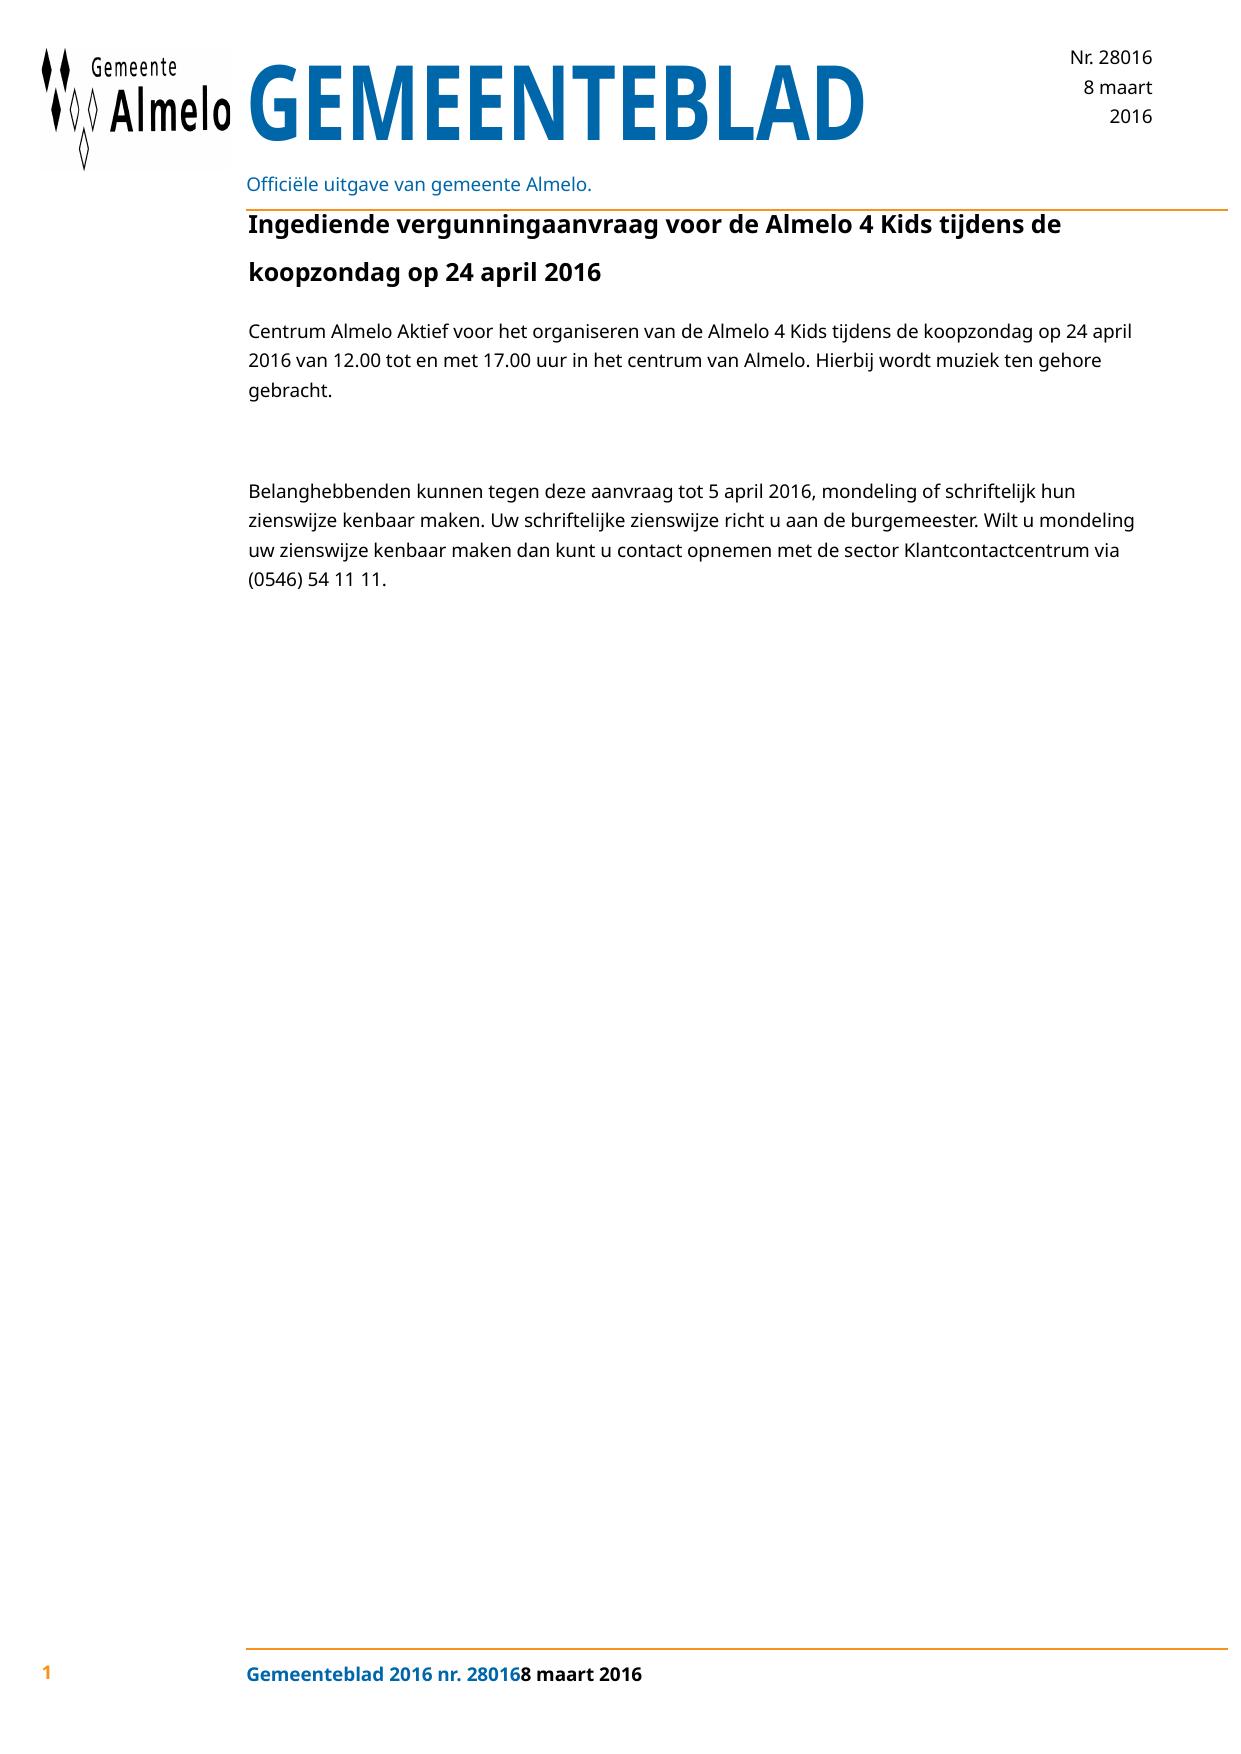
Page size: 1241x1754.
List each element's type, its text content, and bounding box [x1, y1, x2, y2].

text Belanghebbenden kunnen tegen deze aanvraag tot 5 april 2016, mondeling of schriftelijk hun zienswijze kenbaar maken. Uw schriftelijke zienswijze richt u aan de burgemeester. Wilt u mondeling uw zienswijze kenbaar maken dan kunt u contact opnemen met de sector Klantcontactcentrum via (0546) 54 11 11. [248, 478, 1152, 592]
text Ingediende vergunningaanvraag voor de Almelo 4 Kids tijdens de koopzondag op 24 april 2016 [248, 211, 1152, 288]
text Centrum Almelo Aktief voor het organiseren van de Almelo 4 Kids tijdens de koopzondag op 24 april 2016 van 12.00 tot en met 17.00 uur in het centrum van Almelo. Hierbij wordt muziek ten gehore gebracht. [248, 318, 1152, 403]
picture [41, 47, 231, 172]
